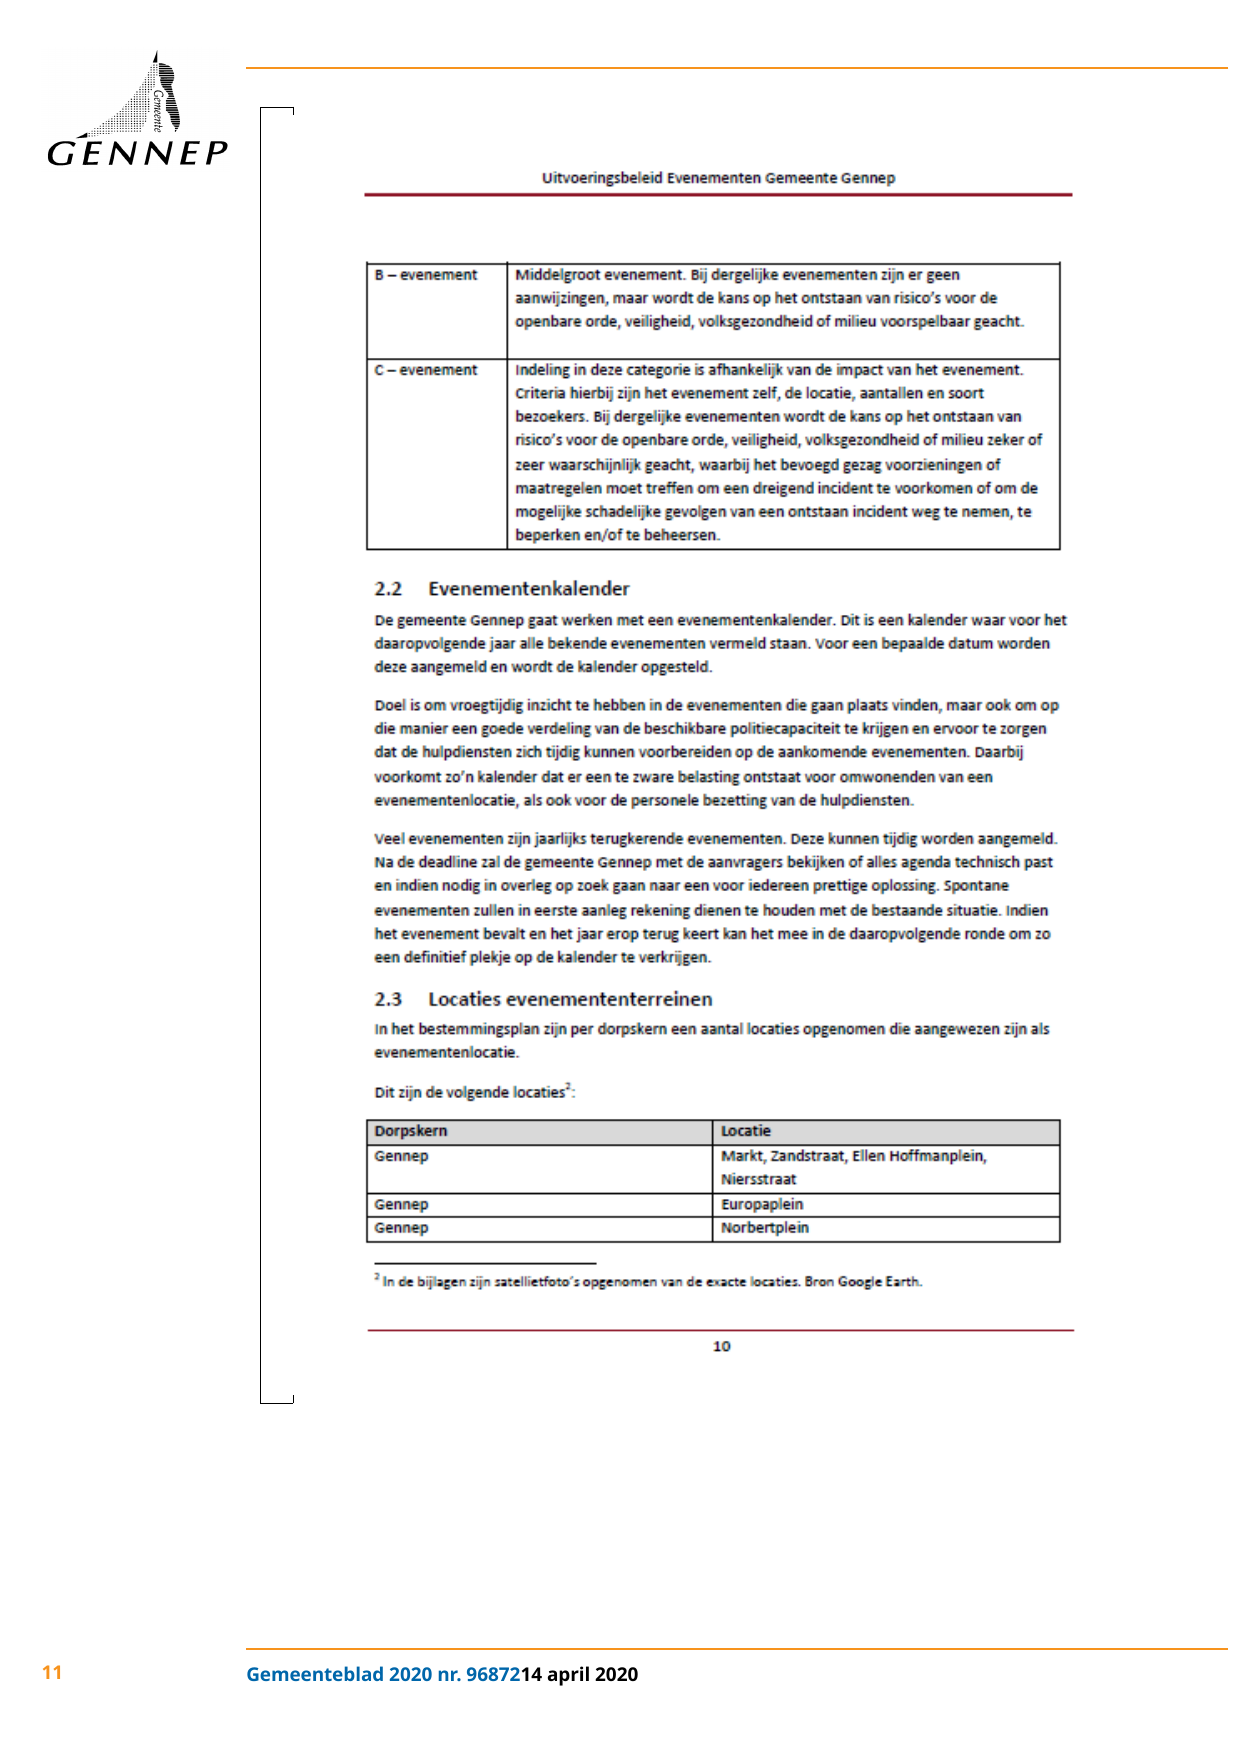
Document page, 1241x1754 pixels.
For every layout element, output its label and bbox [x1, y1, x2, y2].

picture [41, 47, 231, 172]
picture [268, 115, 1173, 1395]
